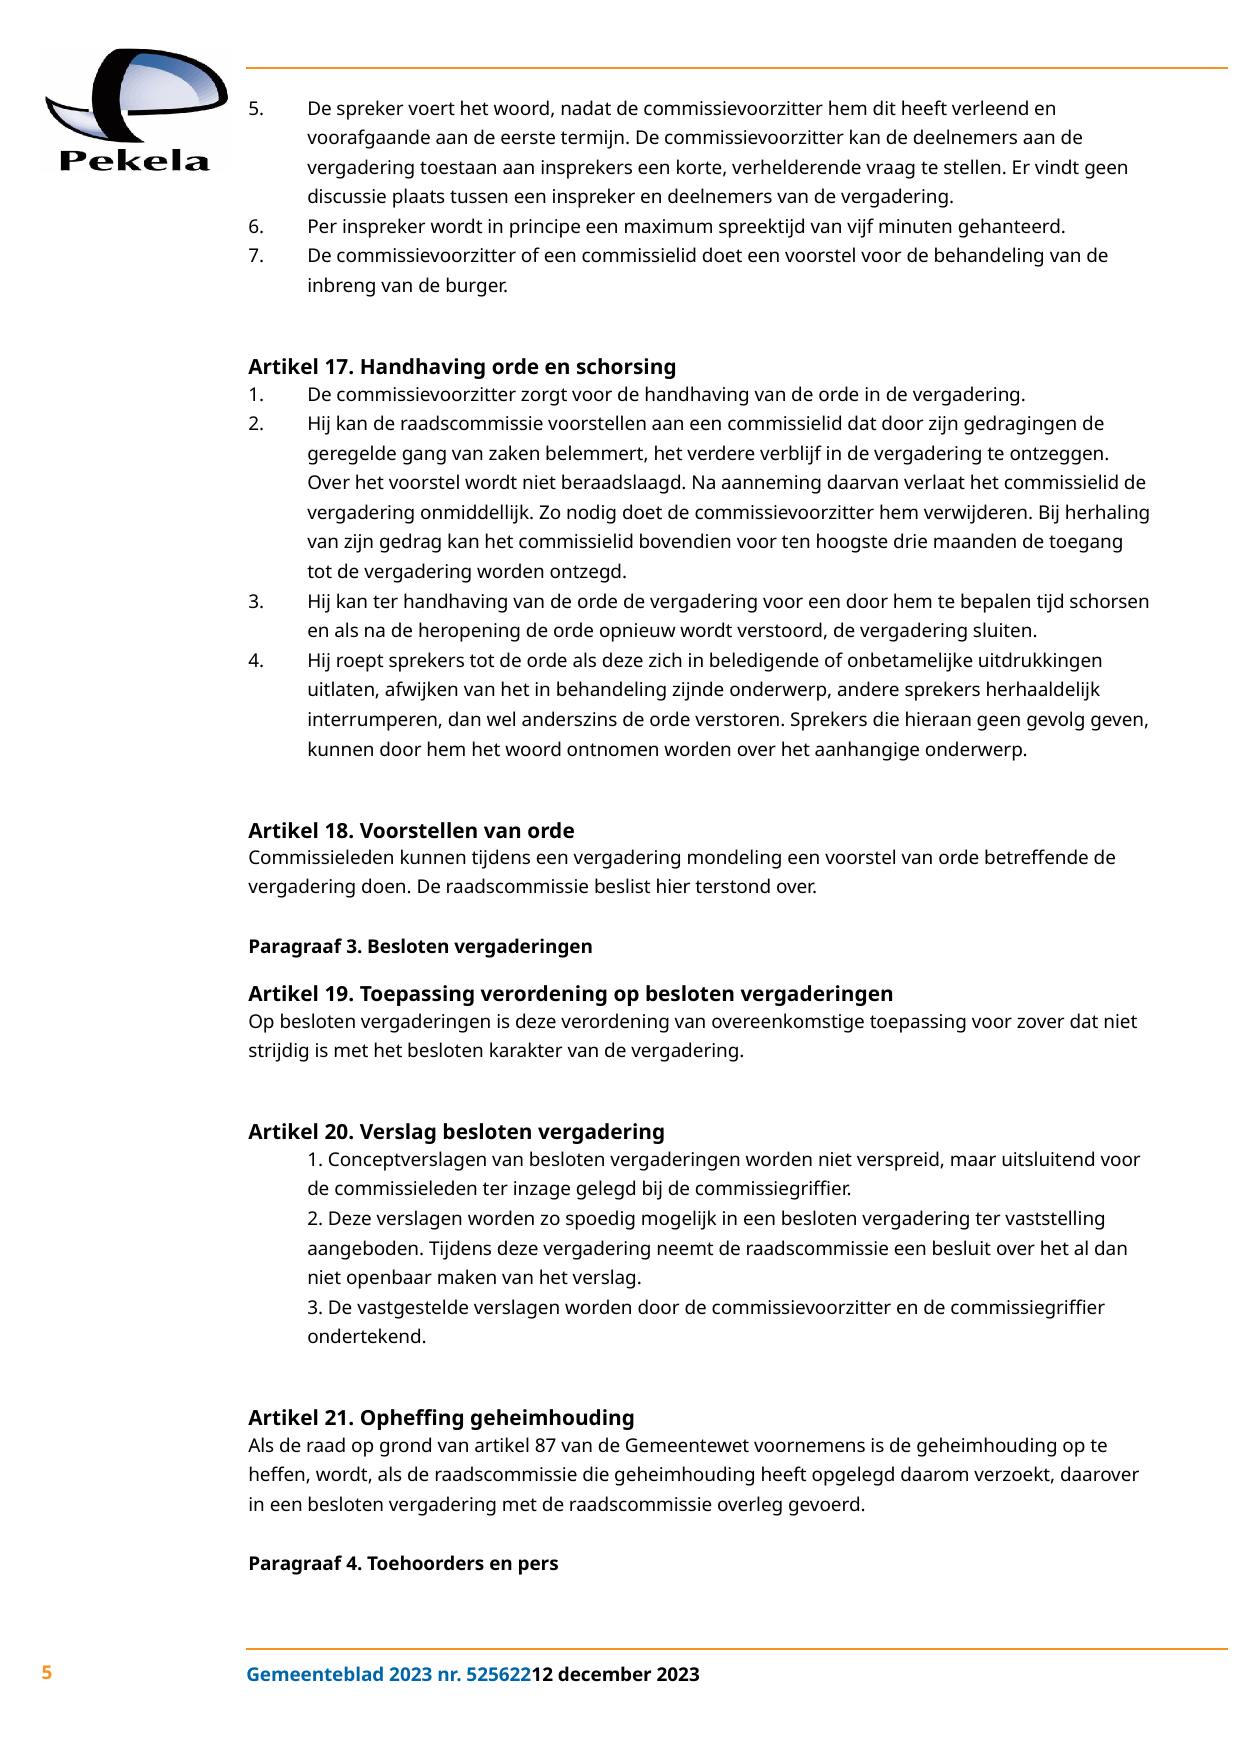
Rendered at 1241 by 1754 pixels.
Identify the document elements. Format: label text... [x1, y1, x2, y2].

text Commissieleden kunnen tijdens een vergadering mondeling een voorstel van orde betreffende de vergadering doen. De raadscommissie beslist hier terstond over. [248, 844, 1152, 899]
list 3. De vastgestelde verslagen worden door de commissievoorzitter en de commissiegriffier ondertekend. [248, 1294, 1152, 1349]
list De commissievoorzitter of een commissielid doet een voorstel voor de behandeling van de inbreng van de burger. [248, 243, 1152, 298]
text Artikel 20. Verslag besloten vergadering [248, 1117, 1152, 1146]
list Hij kan ter handhaving van de orde de vergadering voor een door hem te bepalen tijd schorsen en als na de heropening de orde opnieuw wordt verstoord, de vergadering sluiten. [248, 588, 1152, 643]
text Artikel 18. Voorstellen van orde [248, 816, 1152, 844]
text Op besloten vergaderingen is deze verordening van overeenkomstige toepassing voor zover dat niet strijdig is met het besloten karakter van de vergadering. [248, 1008, 1152, 1063]
list 1. Conceptverslagen van besloten vergaderingen worden niet verspreid, maar uitsluitend voor de commissieleden ter inzage gelegd bij de commissiegriffier. [248, 1146, 1152, 1201]
list Per inspreker wordt in principe een maximum spreektijd van vijf minuten gehanteerd. [248, 213, 1152, 239]
list De commissievoorzitter zorgt voor de handhaving van de orde in de vergadering. [248, 381, 1152, 406]
list Hij roept sprekers tot de orde als deze zich in beledigende of onbetamelijke uitdrukkingen uitlaten, afwijken van het in behandeling zijnde onderwerp, andere sprekers herhaaldelijk interrumperen, dan wel anderszins de orde verstoren. Sprekers die hieraan geen gevolg geven, kunnen door hem het woord ontnomen worden over het aanhangige onderwerp. [248, 647, 1152, 761]
text Paragraaf 3. Besloten vergaderingen [248, 933, 1152, 959]
text Artikel 17. Handhaving orde en schorsing [248, 352, 1152, 381]
list 2. Deze verslagen worden zo spoedig mogelijk in een besloten vergadering ter vaststelling aangeboden. Tijdens deze vergadering neemt de raadscommissie een besluit over het al dan niet openbaar maken van het verslag. [248, 1205, 1152, 1290]
text Paragraaf 4. Toehoorders en pers [248, 1550, 1152, 1576]
text Artikel 21. Opheffing geheimhouding [248, 1403, 1152, 1432]
picture [41, 47, 231, 172]
text Als de raad op grond van artikel 87 van de Gemeentewet voornemens is de geheimhouding op te heffen, wordt, als de raadscommissie die geheimhouding heeft opgelegd daarom verzoekt, daarover in een besloten vergadering met de raadscommissie overleg gevoerd. [248, 1432, 1152, 1517]
list De spreker voert het woord, nadat de commissievoorzitter hem dit heeft verleend en voorafgaande aan de eerste termijn. De commissievoorzitter kan de deelnemers aan de vergadering toestaan aan insprekers een korte, verhelderende vraag te stellen. Er vindt geen discussie plaats tussen een inspreker en deelnemers van de vergadering. [248, 95, 1152, 209]
text Artikel 19. Toepassing verordening op besloten vergaderingen [248, 979, 1152, 1008]
list Hij kan de raadscommissie voorstellen aan een commissielid dat door zijn gedragingen de geregelde gang van zaken belemmert, het verdere verblijf in de vergadering te ontzeggen. Over het voorstel wordt niet beraadslaagd. Na aanneming daarvan verlaat het commissielid de vergadering onmiddellijk. Zo nodig doet de commissievoorzitter hem verwijderen. Bij herhaling van zijn gedrag kan het commissielid bovendien voor ten hoogste drie maanden de toegang tot de vergadering worden ontzegd. [248, 410, 1152, 584]
